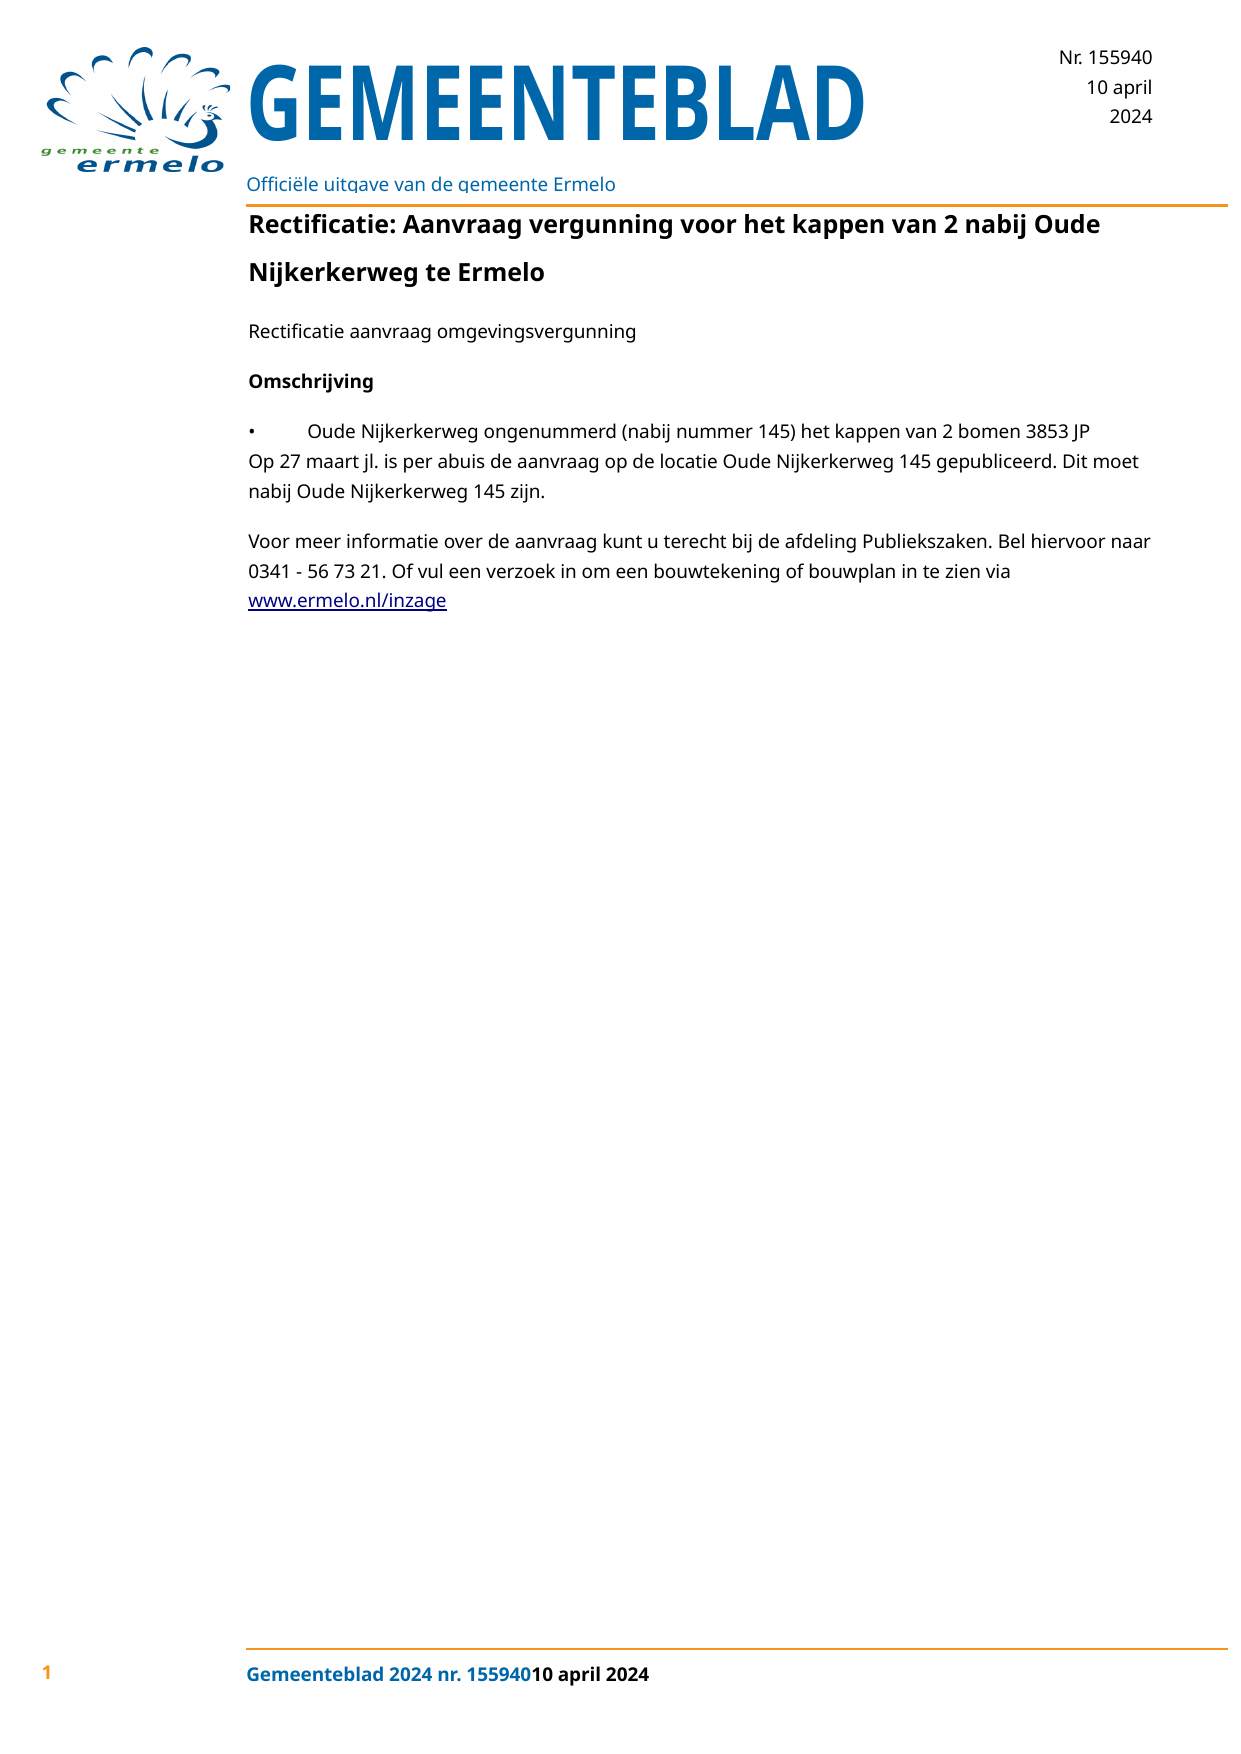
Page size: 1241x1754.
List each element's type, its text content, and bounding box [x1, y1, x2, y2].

list Oude Nijkerkerweg ongenummerd (nabij nummer 145) het kappen van 2 bomen 3853 JP [248, 419, 1152, 444]
text Voor meer informatie over de aanvraag kunt u terecht bij de afdeling Publiekszaken. Bel hiervoor naar 0341 - 56 73 21. Of vul een verzoek in om een bouwtekening of bouwplan in te zien via www.ermelo.nl/inzage [248, 528, 1152, 613]
text Omschrijving [248, 368, 1152, 394]
text Rectificatie aanvraag omgevingsvergunning [248, 318, 1152, 344]
picture [41, 47, 231, 172]
text Op 27 maart jl. is per abuis de aanvraag op de locatie Oude Nijkerkerweg 145 gepubliceerd. Dit moet nabij Oude Nijkerkerweg 145 zijn. [248, 448, 1152, 504]
text Rectificatie: Aanvraag vergunning voor het kappen van 2 nabij Oude Nijkerkerweg te Ermelo [248, 207, 1152, 288]
